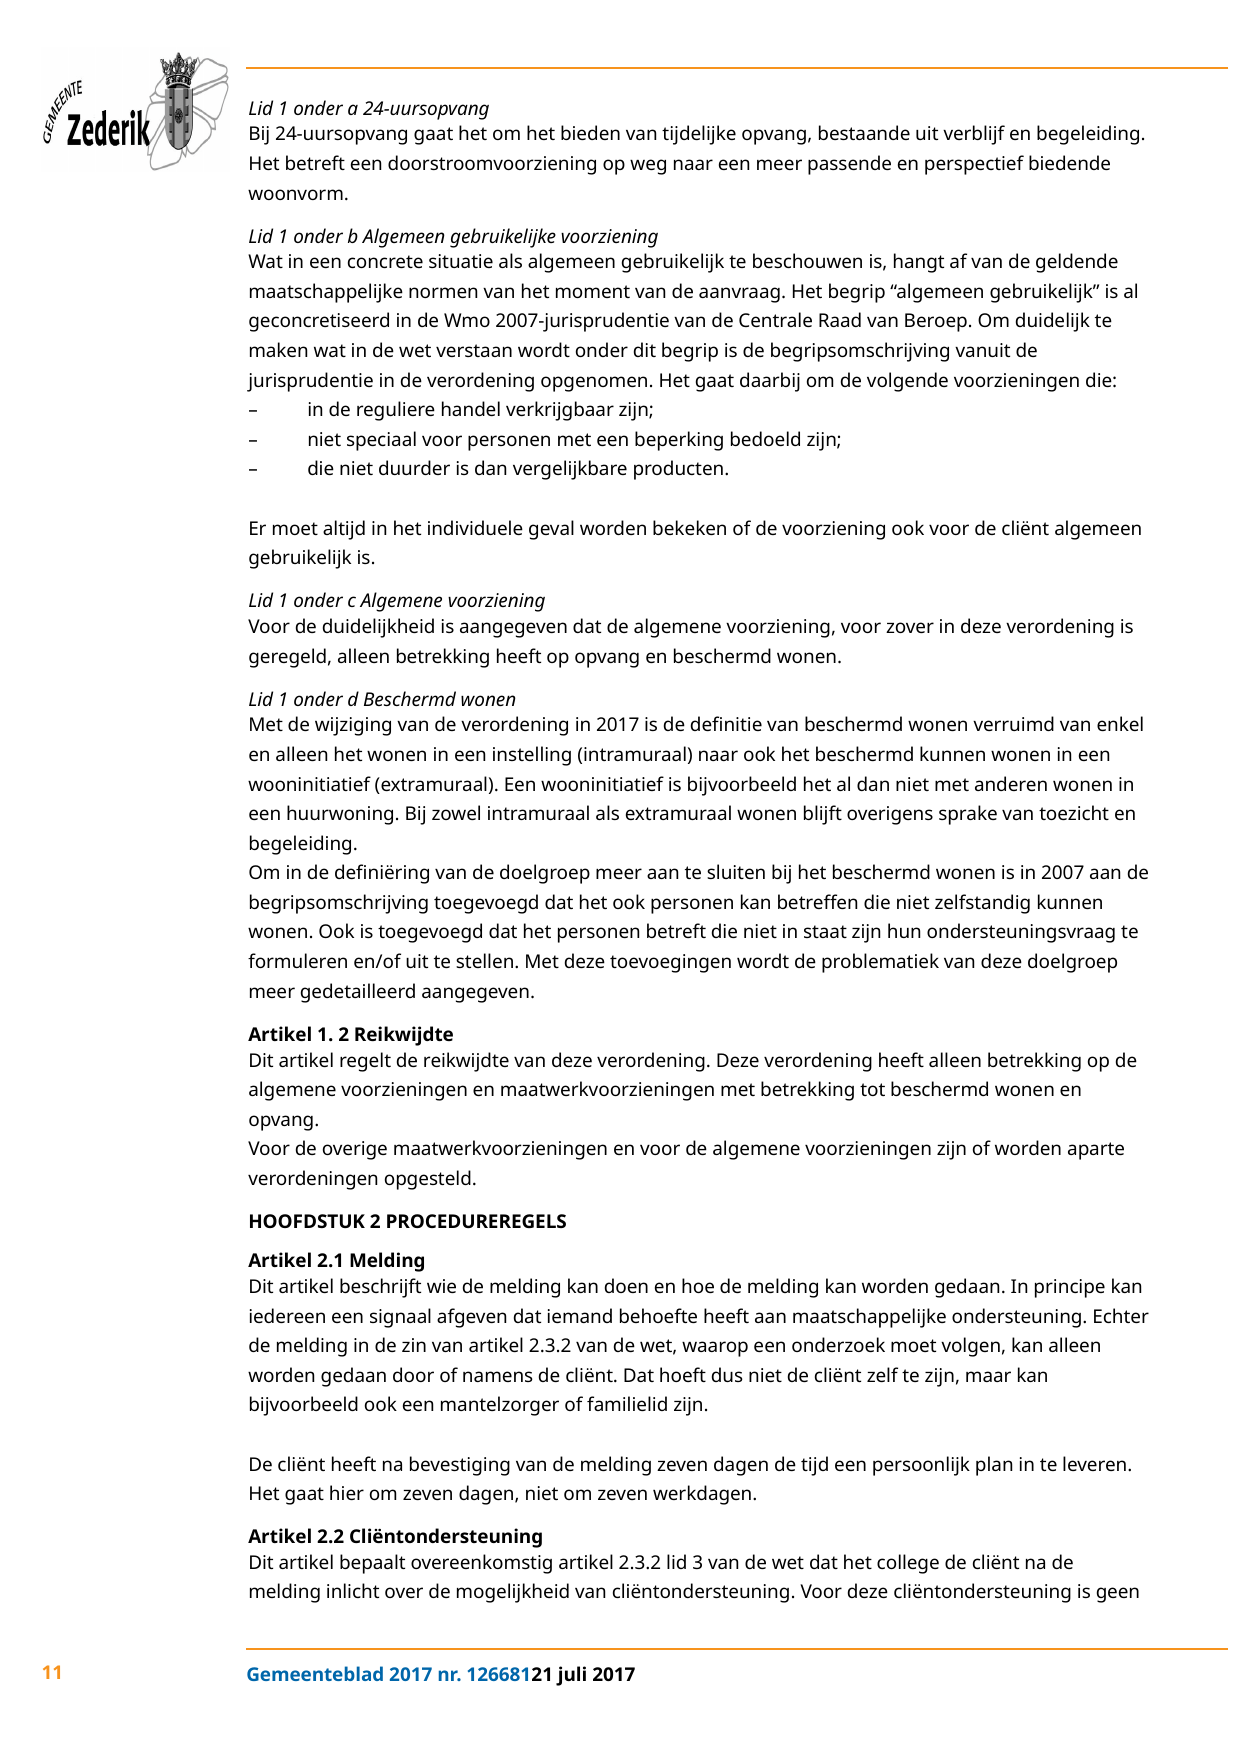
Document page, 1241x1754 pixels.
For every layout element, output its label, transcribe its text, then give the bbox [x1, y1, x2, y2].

list niet speciaal voor personen met een beperking bedoeld zijn; [248, 426, 1152, 452]
text Wat in een concrete situatie als algemeen gebruikelijk te beschouwen is, hangt af van de geldende maatschappelijke normen van het moment van de aanvraag. Het begrip “algemeen gebruikelijk” is al geconcretiseerd in de Wmo 2007-jurisprudentie van de Centrale Raad van Beroep. Om duidelijk te maken wat in de wet verstaan wordt onder dit begrip is de begripsomschrijving vanuit de jurisprudentie in de verordening opgenomen. Het gaat daarbij om de volgende voorzieningen die: [248, 248, 1152, 393]
text De cliënt heeft na bevestiging van de melding zeven dagen de tijd een persoonlijk plan in te leveren. Het gaat hier om zeven dagen, niet om zeven werkdagen. [248, 1451, 1152, 1506]
text Artikel 2.2 Cliëntondersteuning [248, 1523, 1152, 1549]
text Lid 1 onder a 24-uursopvang [248, 95, 1152, 121]
text Artikel 2.1 Melding [248, 1247, 1152, 1273]
text Bij 24-uursopvang gaat het om het bieden van tijdelijke opvang, bestaande uit verblijf en begeleiding. Het betreft een doorstroomvoorziening op weg naar een meer passende en perspectief biedende woonvorm. [248, 121, 1152, 205]
text Lid 1 onder d Beschermd wonen [248, 686, 1152, 712]
text Voor de overige maatwerkvoorzieningen en voor de algemene voorzieningen zijn of worden aparte verordeningen opgesteld. [248, 1136, 1152, 1191]
text Dit artikel regelt de reikwijdte van deze verordening. Deze verordening heeft alleen betrekking op de algemene voorzieningen en maatwerkvoorzieningen met betrekking tot beschermd wonen en opvang. [248, 1047, 1152, 1132]
text Lid 1 onder c Algemene voorziening [248, 587, 1152, 613]
list in de reguliere handel verkrijgbaar zijn; [248, 396, 1152, 422]
text Artikel 1. 2 Reikwijdte [248, 1021, 1152, 1047]
text Dit artikel beschrijft wie de melding kan doen en hoe de melding kan worden gedaan. In principe kan iedereen een signaal afgeven dat iemand behoefte heeft aan maatschappelijke ondersteuning. Echter de melding in de zin van artikel 2.3.2 van de wet, waarop een onderzoek moet volgen, kan alleen worden gedaan door of namens de cliënt. Dat hoeft dus niet de cliënt zelf te zijn, maar kan bijvoorbeeld ook een mantelzorger of familielid zijn. [248, 1273, 1152, 1417]
text Voor de duidelijkheid is aangegeven dat de algemene voorziening, voor zover in deze verordening is geregeld, alleen betrekking heeft op opvang en beschermd wonen. [248, 613, 1152, 668]
text Er moet altijd in het individuele geval worden bekeken of de voorziening ook voor de cliënt algemeen gebruikelijk is. [248, 515, 1152, 570]
text Om in de definiëring van de doelgroep meer aan te sluiten bij het beschermd wonen is in 2007 aan de begripsomschrijving toegevoegd dat het ook personen kan betreffen die niet zelfstandig kunnen wonen. Ook is toegevoegd dat het personen betreft die niet in staat zijn hun ondersteuningsvraag te formuleren en/of uit te stellen. Met deze toevoegingen wordt de problematiek van deze doelgroep meer gedetailleerd aangegeven. [248, 859, 1152, 1004]
text Met de wijziging van de verordening in 2017 is de definitie van beschermd wonen verruimd van enkel en alleen het wonen in een instelling (intramuraal) naar ook het beschermd kunnen wonen in een wooninitiatief (extramuraal). Een wooninitiatief is bijvoorbeeld het al dan niet met anderen wonen in een huurwoning. Bij zowel intramuraal als extramuraal wonen blijft overigens sprake van toezicht en begeleiding. [248, 712, 1152, 856]
picture [41, 47, 231, 172]
text Lid 1 onder b Algemeen gebruikelijke voorziening [248, 223, 1152, 248]
text HOOFDSTUK 2 PROCEDUREREGELS [248, 1208, 1152, 1234]
text Dit artikel bepaalt overeenkomstig artikel 2.3.2 lid 3 van de wet dat het college de cliënt na de melding inlicht over de mogelijkheid van cliëntondersteuning. Voor deze cliëntondersteuning is geen [248, 1549, 1152, 1604]
list die niet duurder is dan vergelijkbare producten. [248, 456, 1152, 481]
